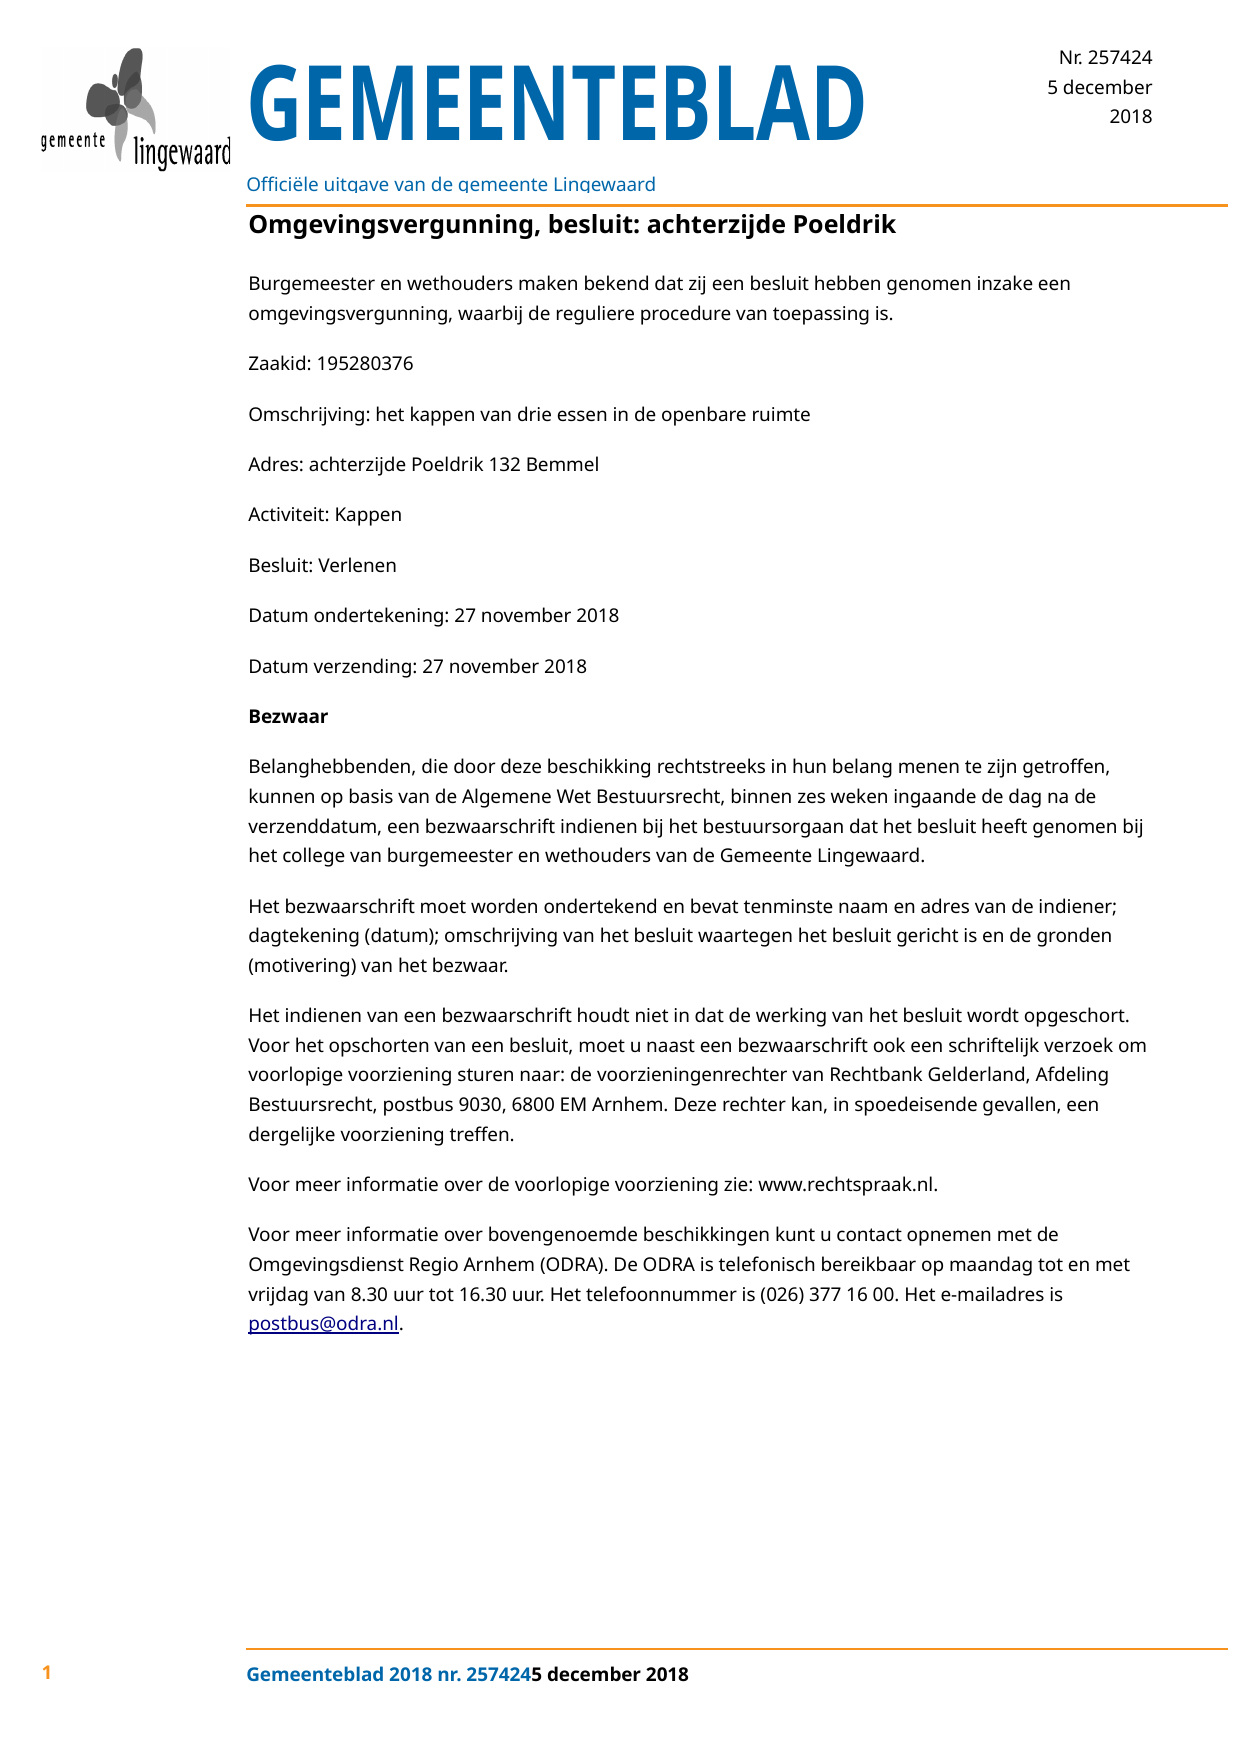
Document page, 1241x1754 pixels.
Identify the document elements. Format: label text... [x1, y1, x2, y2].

text Het indienen van een bezwaarschrift houdt niet in dat de werking van het besluit wordt opgeschort. Voor het opschorten van een besluit, moet u naast een bezwaarschrift ook een schriftelijk verzoek om voorlopige voorziening sturen naar: de voorzieningenrechter van Rechtbank Gelderland, Afdeling Bestuursrecht, postbus 9030, 6800 EM Arnhem. Deze rechter kan, in spoedeisende gevallen, een dergelijke voorziening treffen. [248, 1002, 1152, 1146]
text Datum ondertekening: 27 november 2018 [248, 602, 1152, 628]
text Het bezwaarschrift moet worden ondertekend en bevat tenminste naam en adres van de indiener; dagtekening (datum); omschrijving van het besluit waartegen het besluit gericht is en de gronden (motivering) van het bezwaar. [248, 893, 1152, 978]
text Omschrijving: het kappen van drie essen in de openbare ruimte [248, 401, 1152, 426]
text Omgevingsvergunning, besluit: achterzijde Poeldrik [248, 207, 1152, 241]
text Voor meer informatie over bovengenoemde beschikkingen kunt u contact opnemen met de Omgevingsdienst Regio Arnhem (ODRA). De ODRA is telefonisch bereikbaar op maandag tot en met vrijdag van 8.30 uur tot 16.30 uur. Het telefoonnummer is (026) 377 16 00. Het e-mailadres is postbus@odra.nl. [248, 1222, 1152, 1336]
text Belanghebbenden, die door deze beschikking rechtstreeks in hun belang menen te zijn getroffen, kunnen op basis van de Algemene Wet Bestuursrecht, binnen zes weken ingaande de dag na de verzenddatum, een bezwaarschrift indienen bij het bestuursorgaan dat het besluit heeft genomen bij het college van burgemeester en wethouders van de Gemeente Lingewaard. [248, 754, 1152, 868]
text Zaakid: 195280376 [248, 350, 1152, 376]
text Besluit: Verlenen [248, 552, 1152, 578]
text Voor meer informatie over de voorlopige voorziening zie: www.rechtspraak.nl. [248, 1171, 1152, 1197]
text Activiteit: Kappen [248, 502, 1152, 527]
text Adres: achterzijde Poeldrik 132 Bemmel [248, 451, 1152, 477]
text Bezwaar [248, 703, 1152, 729]
picture [41, 47, 231, 172]
text Burgemeester en wethouders maken bekend dat zij een besluit hebben genomen inzake een omgevingsvergunning, waarbij de reguliere procedure van toepassing is. [248, 270, 1152, 326]
text Datum verzending: 27 november 2018 [248, 653, 1152, 678]
